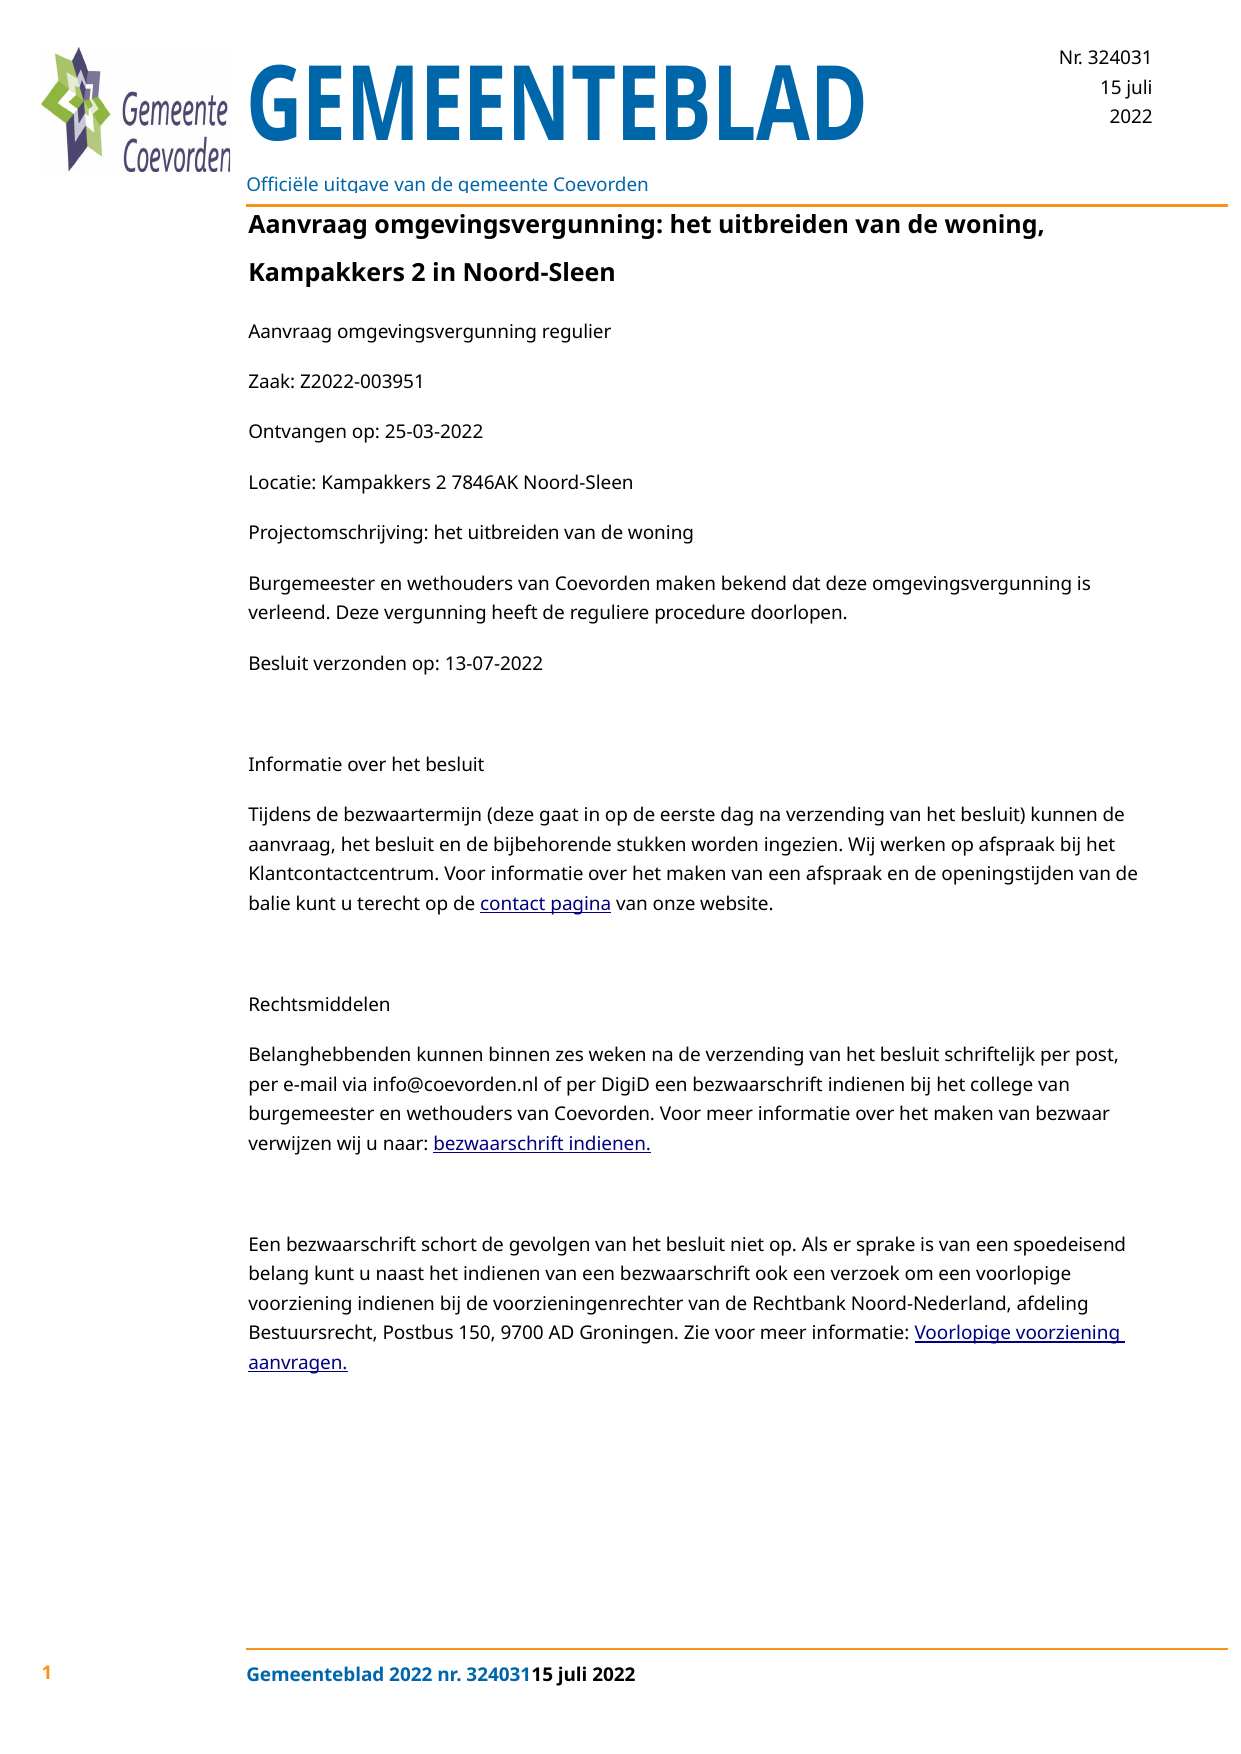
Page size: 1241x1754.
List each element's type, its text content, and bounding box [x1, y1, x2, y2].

text Locatie: Kampakkers 2 7846AK Noord-Sleen [248, 469, 1152, 495]
text Informatie over het besluit [248, 751, 1152, 777]
text Ontvangen op: 25-03-2022 [248, 419, 1152, 444]
text Projectomschrijving: het uitbreiden van de woning [248, 519, 1152, 545]
picture [41, 47, 231, 172]
text Besluit verzonden op: 13-07-2022 [248, 650, 1152, 676]
text Rechtsmiddelen [248, 991, 1152, 1017]
text Een bezwaarschrift schort de gevolgen van het besluit niet op. Als er sprake is van een spoedeisend belang kunt u naast het indienen van een bezwaarschrift ook een verzoek om een voorlopige voorziening indienen bij de voorzieningenrechter van de Rechtbank Noord-Nederland, afdeling Bestuursrecht, Postbus 150, 9700 AD Groningen. Zie voor meer informatie: Voorlopige voorziening aanvragen. [248, 1231, 1152, 1375]
text Burgemeester en wethouders van Coevorden maken bekend dat deze omgevingsvergunning is verleend. Deze vergunning heeft de reguliere procedure doorlopen. [248, 570, 1152, 625]
text Aanvraag omgevingsvergunning regulier [248, 318, 1152, 344]
text Tijdens de bezwaartermijn (deze gaat in op de eerste dag na verzending van het besluit) kunnen de aanvraag, het besluit en de bijbehorende stukken worden ingezien. Wij werken op afspraak bij het Klantcontactcentrum. Voor informatie over het maken van een afspraak en de openingstijden van de balie kunt u terecht op de contact pagina van onze website. [248, 801, 1152, 916]
text Belanghebbenden kunnen binnen zes weken na de verzending van het besluit schriftelijk per post, per e-mail via info@coevorden.nl of per DigiD een bezwaarschrift indienen bij het college van burgemeester en wethouders van Coevorden. Voor meer informatie over het maken van bezwaar verwijzen wij u naar: bezwaarschrift indienen. [248, 1041, 1152, 1156]
text Zaak: Z2022-003951 [248, 368, 1152, 394]
text Aanvraag omgevingsvergunning: het uitbreiden van de woning, Kampakkers 2 in Noord-Sleen [248, 207, 1152, 288]
